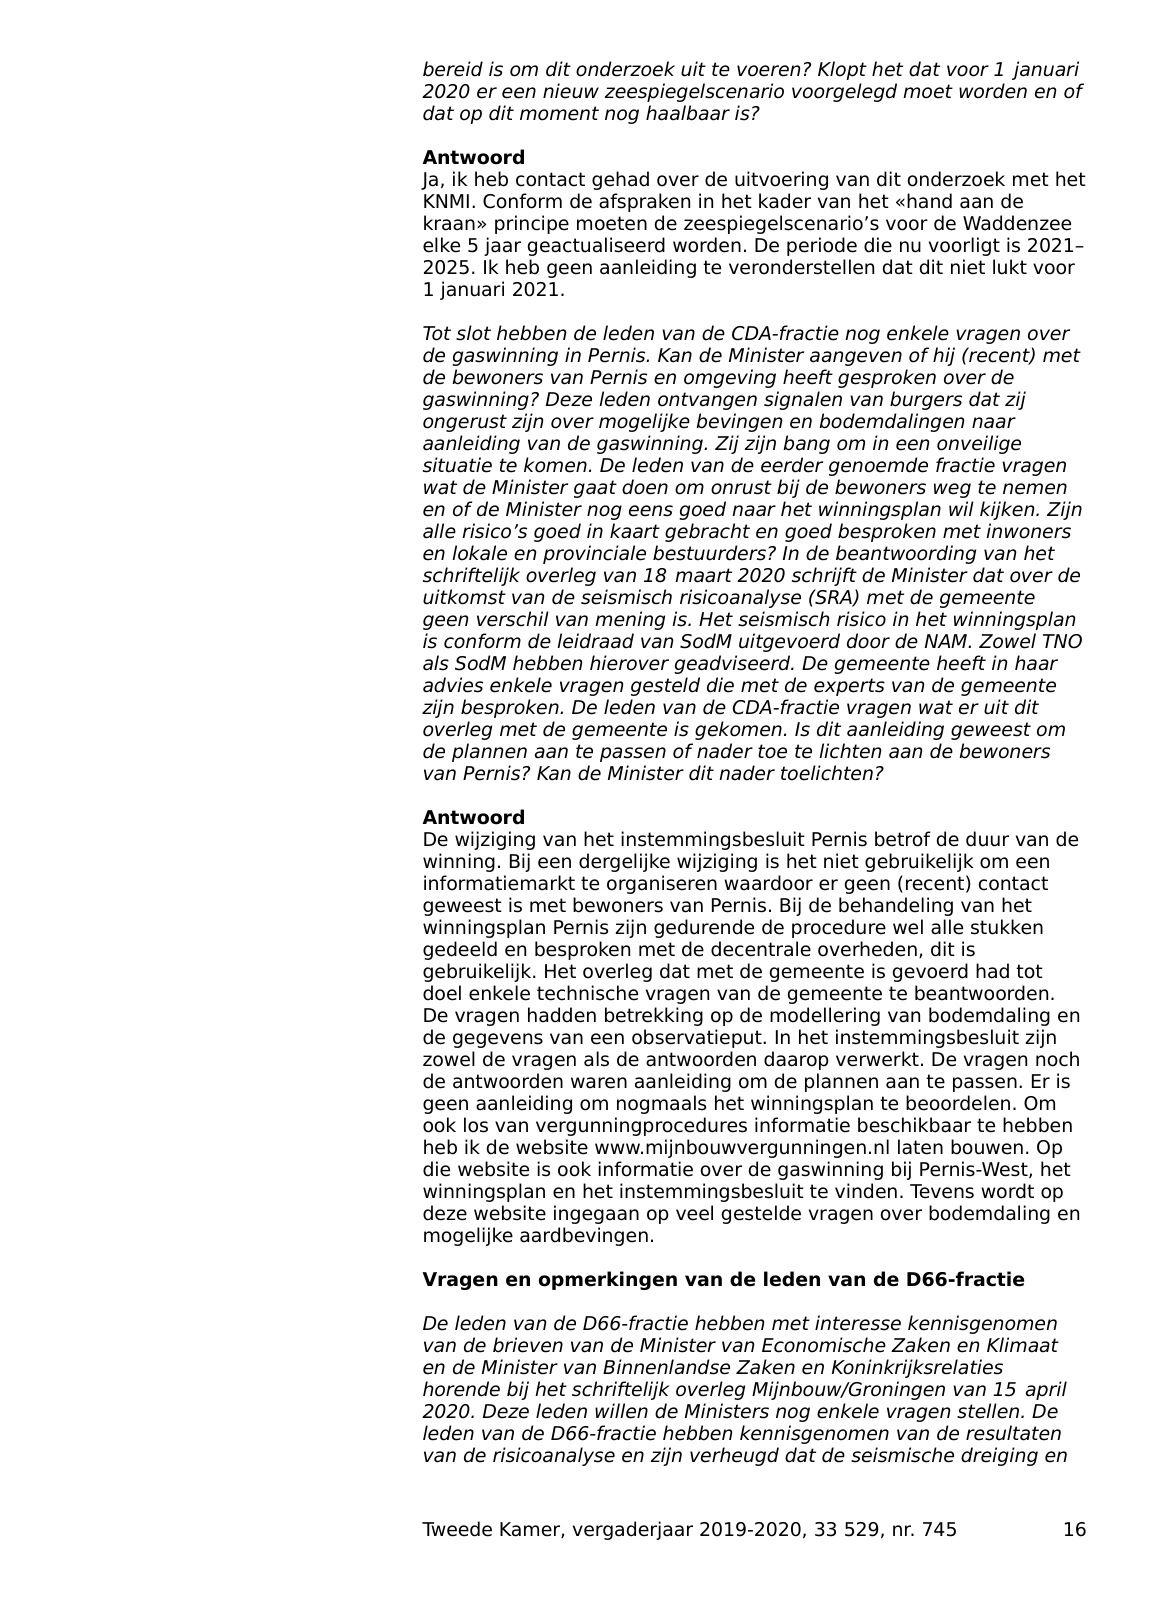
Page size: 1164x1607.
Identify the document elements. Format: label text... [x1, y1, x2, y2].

subtitle Antwoord [422, 147, 1087, 169]
text De wijziging van het instemmingsbesluit Pernis betrof de duur van de winning. Bij een dergelijke wijziging is het niet gebruikelijk om een informatiemarkt te organiseren waardoor er geen (recent) contact geweest is met bewoners van Pernis. Bij de behandeling van het winningsplan Pernis zijn gedurende de procedure wel alle stukken gedeeld en besproken met de decentrale overheden, dit is gebruikelijk. Het overleg dat met de gemeente is gevoerd had tot doel enkele technische vragen van de gemeente te beantwoorden. De vragen hadden betrekking op de modellering van bodemdaling en de gegevens van een observatieput. In het instemmingsbesluit zijn zowel de vragen als de antwoorden daarop verwerkt. De vragen noch de antwoorden waren aanleiding om de plannen aan te passen. Er is geen aanleiding om nogmaals het winningsplan te beoordelen. Om ook los van vergunningprocedures informatie beschikbaar te hebben heb ik de website www.mijnbouwvergunningen.nl laten bouwen. Op die website is ook informatie over de gaswinning bij Pernis-West, het winningsplan en het instemmingsbesluit te vinden. Tevens wordt op deze website ingegaan op veel gestelde vragen over bodemdaling en mogelijke aardbevingen. [422, 829, 1087, 1247]
text bereid is om dit onderzoek uit te voeren? Klopt het dat voor 1 januari 2020 er een nieuw zeespiegelscenario voorgelegd moet worden en of dat op dit moment nog haalbaar is? [422, 59, 1087, 125]
text De leden van de D66-fractie hebben met interesse kennisgenomen van de brieven van de Minister van Economische Zaken en Klimaat en de Minister van Binnenlandse Zaken en Koninkrijksrelaties horende bij het schriftelijk overleg Mijnbouw/Groningen van 15 april 2020. Deze leden willen de Ministers nog enkele vragen stellen. De leden van de D66-fractie hebben kennisgenomen van de resultaten van de risicoanalyse en zijn verheugd dat de seismische dreiging en [422, 1313, 1087, 1467]
text Tot slot hebben de leden van de CDA-fractie nog enkele vragen over de gaswinning in Pernis. Kan de Minister aangeven of hij (recent) met de bewoners van Pernis en omgeving heeft gesproken over de gaswinning? Deze leden ontvangen signalen van burgers dat zij ongerust zijn over mogelijke bevingen en bodemdalingen naar aanleiding van de gaswinning. Zij zijn bang om in een onveilige situatie te komen. De leden van de eerder genoemde fractie vragen wat de Minister gaat doen om onrust bij de bewoners weg te nemen en of de Minister nog eens goed naar het winningsplan wil kijken. Zijn alle risico’s goed in kaart gebracht en goed besproken met inwoners en lokale en provinciale bestuurders? In de beantwoording van het schriftelijk overleg van 18 maart 2020 schrijft de Minister dat over de uitkomst van de seismisch risicoanalyse (SRA) met de gemeente geen verschil van mening is. Het seismisch risico in het winningsplan is conform de leidraad van SodM uitgevoerd door de NAM. Zowel TNO als SodM hebben hierover geadviseerd. De gemeente heeft in haar advies enkele vragen gesteld die met de experts van de gemeente zijn besproken. De leden van de CDA-fractie vragen wat er uit dit overleg met de gemeente is gekomen. Is dit aanleiding geweest om de plannen aan te passen of nader toe te lichten aan de bewoners van Pernis? Kan de Minister dit nader toelichten? [422, 323, 1087, 785]
subtitle Vragen en opmerkingen van de leden van de D66-fractie [422, 1269, 1087, 1291]
text Ja, ik heb contact gehad over de uitvoering van dit onderzoek met het KNMI. Conform de afspraken in het kader van het «hand aan de kraan» principe moeten de zeespiegelscenario’s voor de Waddenzee elke 5 jaar geactualiseerd worden. De periode die nu voorligt is 2021–2025. Ik heb geen aanleiding te veronderstellen dat dit niet lukt voor 1 januari 2021. [422, 169, 1087, 301]
subtitle Antwoord [422, 807, 1087, 829]
